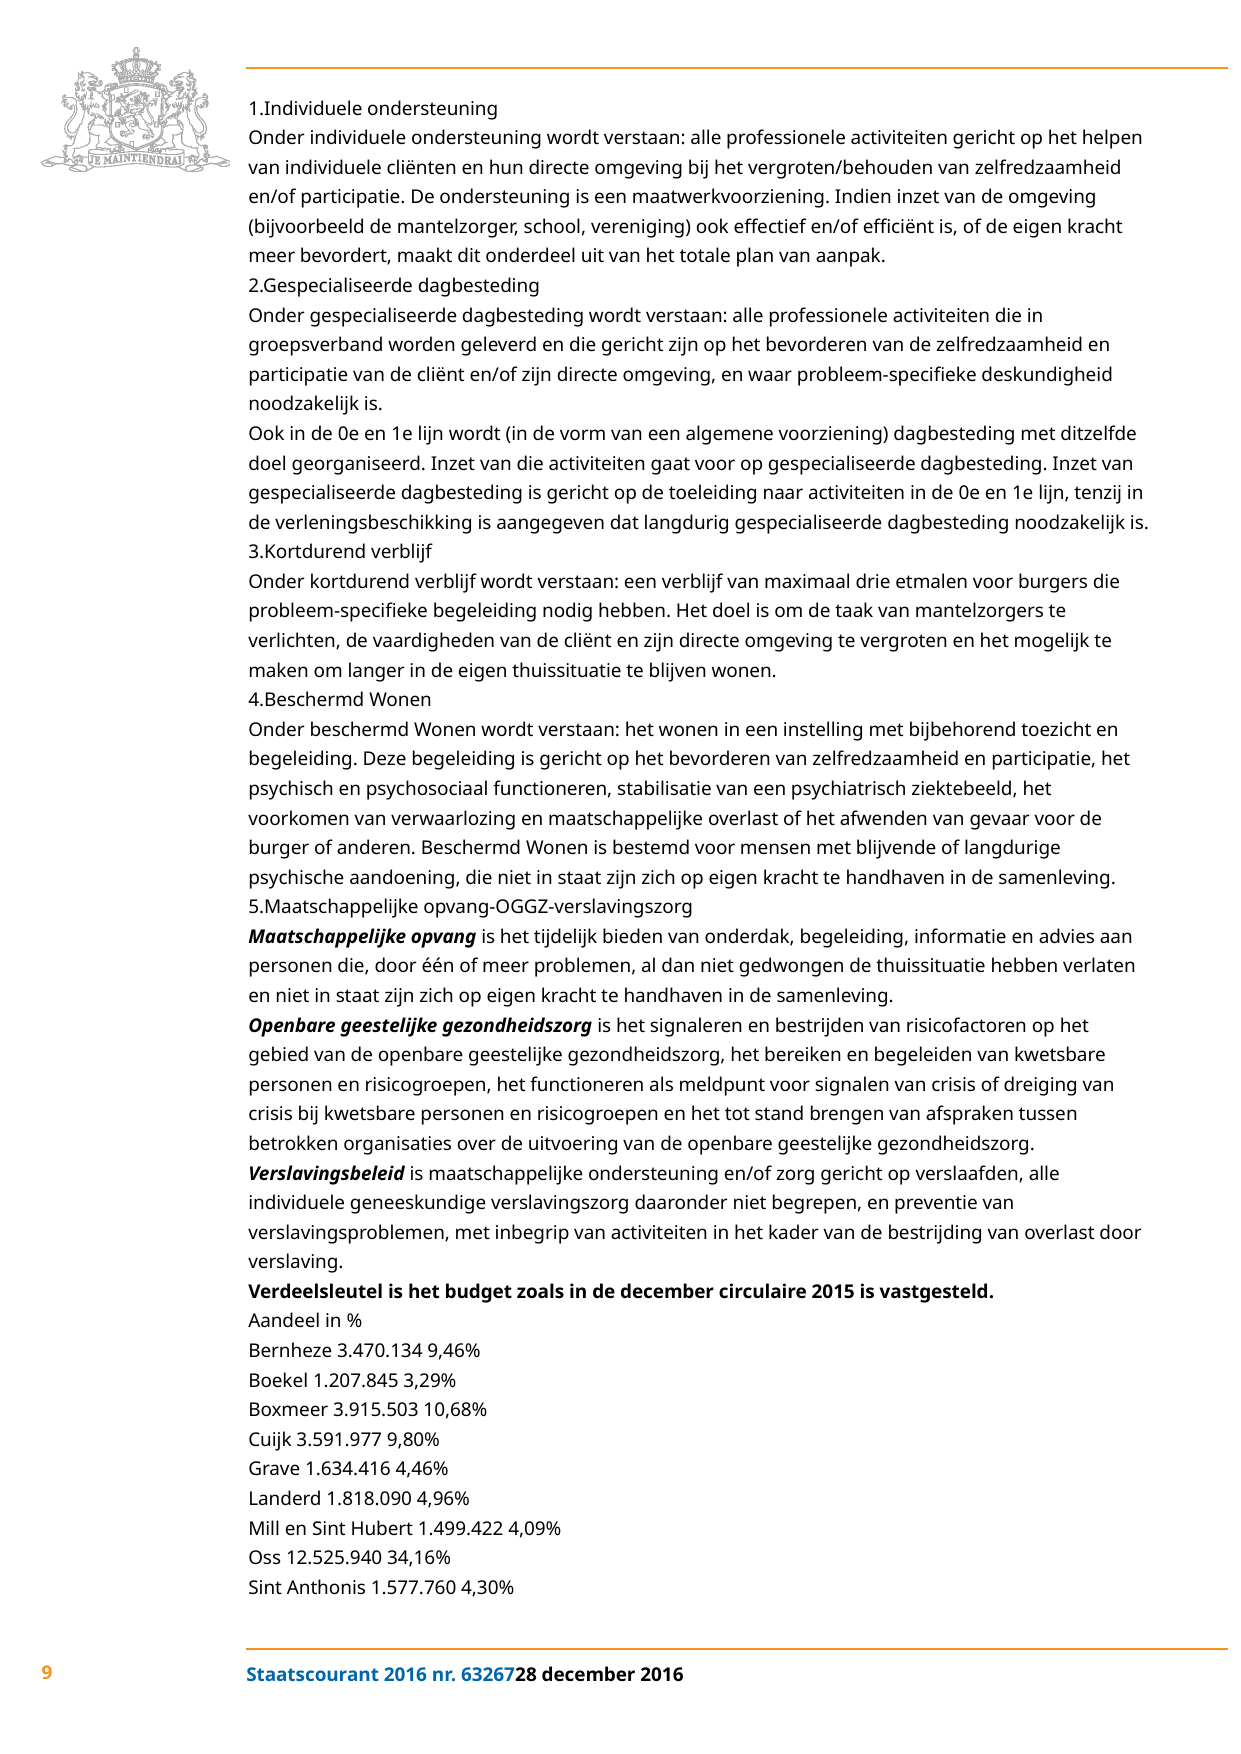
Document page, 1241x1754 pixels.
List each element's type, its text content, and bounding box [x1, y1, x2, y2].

text 2.Gespecialiseerde dagbesteding [248, 272, 1152, 298]
text Onder individuele ondersteuning wordt verstaan: alle professionele activiteiten gericht op het helpen van individuele cliënten en hun directe omgeving bij het vergroten/behouden van zelfredzaamheid en/of participatie. De ondersteuning is een maatwerkvoorziening. Indien inzet van de omgeving (bijvoorbeeld de mantelzorger, school, vereniging) ook effectief en/of efficiënt is, of de eigen kracht meer bevordert, maakt dit onderdeel uit van het totale plan van aanpak. [248, 124, 1152, 268]
text Verslavingsbeleid is maatschappelijke ondersteuning en/of zorg gericht op verslaafden, alle individuele geneeskundige verslavingszorg daaronder niet begrepen, en preventie van verslavingsproblemen, met inbegrip van activiteiten in het kader van de bestrijding van overlast door verslaving. [248, 1160, 1152, 1274]
text Verdeelsleutel is het budget zoals in de december circulaire 2015 is vastgesteld. [248, 1278, 1152, 1304]
text Boekel 1.207.845 3,29% [248, 1367, 1152, 1393]
text Ook in de 0e en 1e lijn wordt (in de vorm van een algemene voorziening) dagbesteding met ditzelfde doel georganiseerd. Inzet van die activiteiten gaat voor op gespecialiseerde dagbesteding. Inzet van gespecialiseerde dagbesteding is gericht op de toeleiding naar activiteiten in de 0e en 1e lijn, tenzij in de verleningsbeschikking is aangegeven dat langdurig gespecialiseerde dagbesteding noodzakelijk is. [248, 420, 1152, 535]
text 1.Individuele ondersteuning [248, 95, 1152, 121]
text 5.Maatschappelijke opvang-OGGZ-verslavingszorg [248, 893, 1152, 919]
text Openbare geestelijke gezondheidszorg is het signaleren en bestrijden van risicofactoren op het gebied van de openbare geestelijke gezondheidszorg, het bereiken en begeleiden van kwetsbare personen en risicogroepen, het functioneren als meldpunt voor signalen van crisis of dreiging van crisis bij kwetsbare personen en risicogroepen en het tot stand brengen van afspraken tussen betrokken organisaties over de uitvoering van de openbare geestelijke gezondheidszorg. [248, 1012, 1152, 1156]
text Oss 12.525.940 34,16% [248, 1544, 1152, 1570]
text Landerd 1.818.090 4,96% [248, 1485, 1152, 1511]
text Cuijk 3.591.977 9,80% [248, 1426, 1152, 1452]
text Boxmeer 3.915.503 10,68% [248, 1396, 1152, 1422]
text Bernheze 3.470.134 9,46% [248, 1337, 1152, 1363]
text Aandeel in % [248, 1308, 1152, 1333]
text Onder beschermd Wonen wordt verstaan: het wonen in een instelling met bijbehorend toezicht en begeleiding. Deze begeleiding is gericht op het bevorderen van zelfredzaamheid en participatie, het psychisch en psychosociaal functioneren, stabilisatie van een psychiatrisch ziektebeeld, het voorkomen van verwaarlozing en maatschappelijke overlast of het afwenden van gevaar voor de burger of anderen. Beschermd Wonen is bestemd voor mensen met blijvende of langdurige psychische aandoening, die niet in staat zijn zich op eigen kracht te handhaven in de samenleving. [248, 716, 1152, 890]
text Maatschappelijke opvang is het tijdelijk bieden van onderdak, begeleiding, informatie en advies aan personen die, door één of meer problemen, al dan niet gedwongen de thuissituatie hebben verlaten en niet in staat zijn zich op eigen kracht te handhaven in de samenleving. [248, 923, 1152, 1008]
text 4.Beschermd Wonen [248, 686, 1152, 712]
text 3.Kortdurend verblijf [248, 538, 1152, 564]
text Onder kortdurend verblijf wordt verstaan: een verblijf van maximaal drie etmalen voor burgers die probleem-specifieke begeleiding nodig hebben. Het doel is om de taak van mantelzorgers te verlichten, de vaardigheden van de cliënt en zijn directe omgeving te vergroten en het mogelijk te maken om langer in de eigen thuissituatie te blijven wonen. [248, 568, 1152, 683]
text Mill en Sint Hubert 1.499.422 4,09% [248, 1515, 1152, 1541]
text Onder gespecialiseerde dagbesteding wordt verstaan: alle professionele activiteiten die in groepsverband worden geleverd en die gericht zijn op het bevorderen van de zelfredzaamheid en participatie van de cliënt en/of zijn directe omgeving, en waar probleem-specifieke deskundigheid noodzakelijk is. [248, 302, 1152, 416]
text Grave 1.634.416 4,46% [248, 1456, 1152, 1481]
picture [41, 47, 231, 172]
text Sint Anthonis 1.577.760 4,30% [248, 1574, 1152, 1600]
